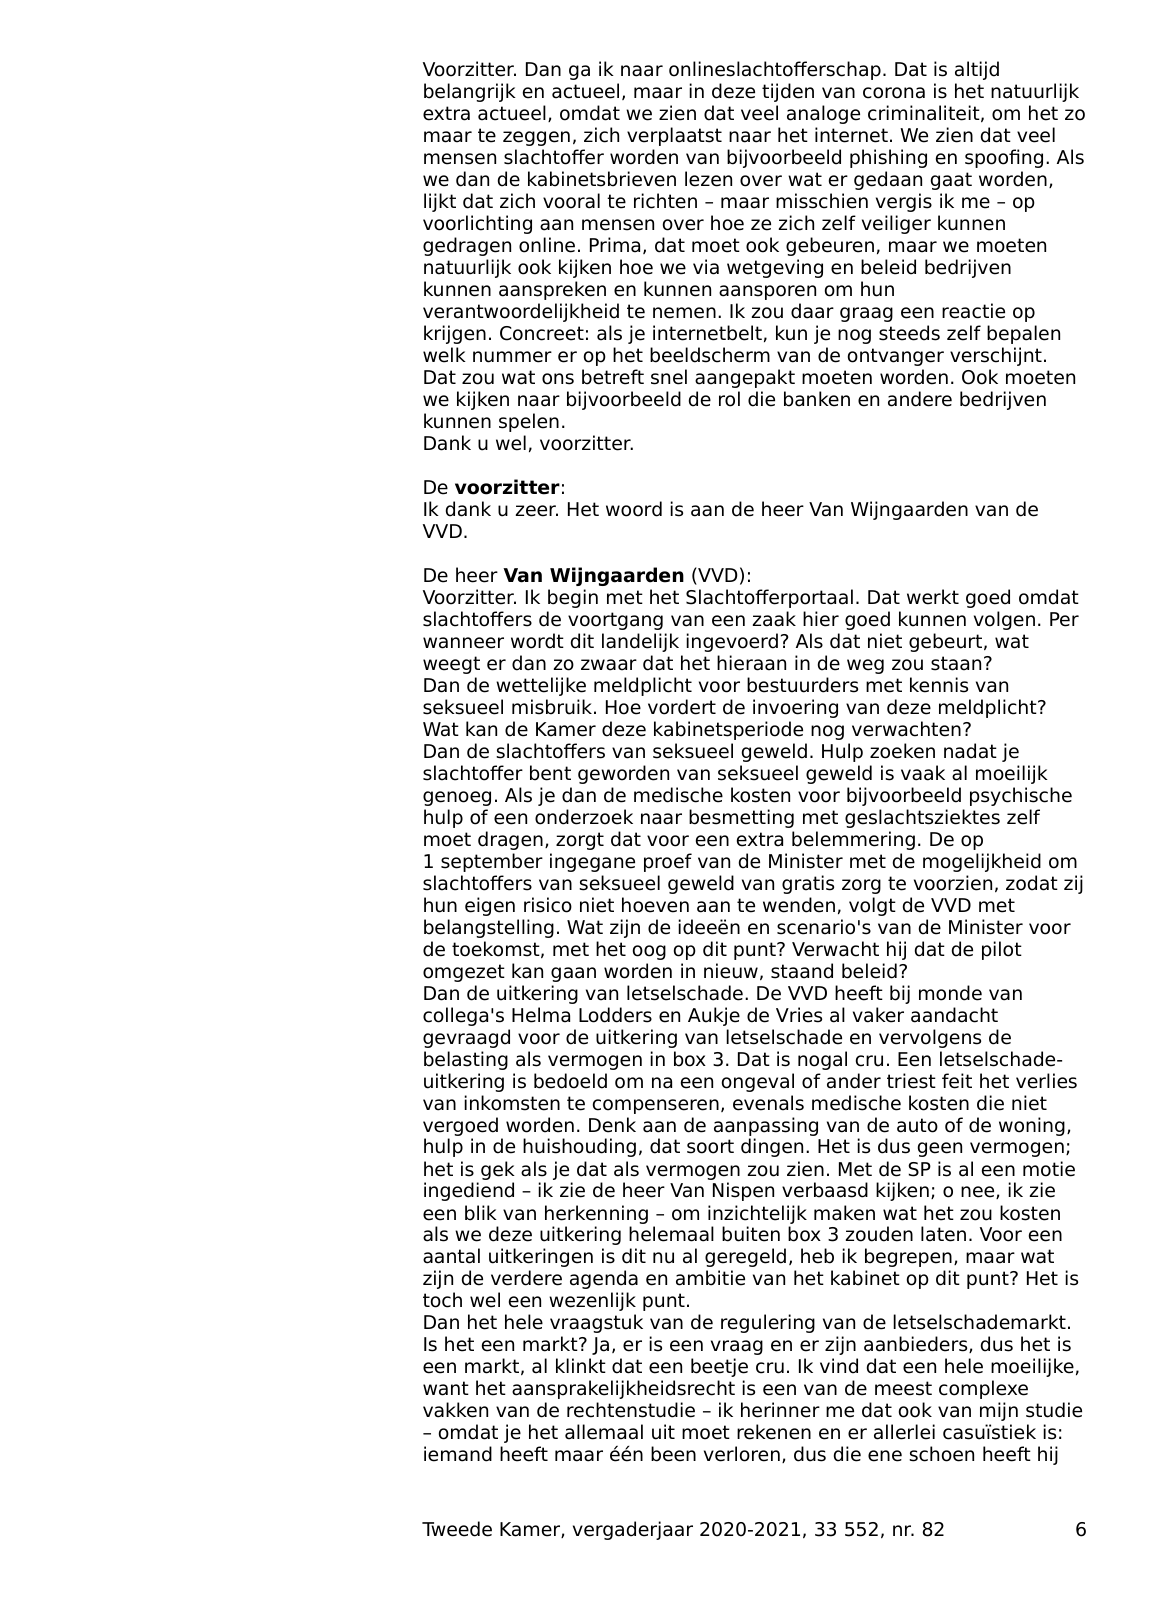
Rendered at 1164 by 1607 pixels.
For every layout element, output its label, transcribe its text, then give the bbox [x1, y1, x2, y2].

text Dank u wel, voorzitter. [422, 433, 1087, 455]
text De voorzitter: [422, 477, 1087, 499]
text Voorzitter. Ik begin met het Slachtofferportaal. Dat werkt goed omdat slachtoffers de voortgang van een zaak hier goed kunnen volgen. Per wanneer wordt dit landelijk ingevoerd? Als dat niet gebeurt, wat weegt er dan zo zwaar dat het hieraan in de weg zou staan? [422, 587, 1087, 675]
text Dan de slachtoffers van seksueel geweld. Hulp zoeken nadat je slachtoffer bent geworden van seksueel geweld is vaak al moeilijk genoeg. Als je dan de medische kosten voor bijvoorbeeld psychische hulp of een onderzoek naar besmetting met geslachtsziektes zelf moet dragen, zorgt dat voor een extra belemmering. De op 1 september ingegane proef van de Minister met de mogelijkheid om slachtoffers van seksueel geweld van gratis zorg te voorzien, zodat zij hun eigen risico niet hoeven aan te wenden, volgt de VVD met belangstelling. Wat zijn de ideeën en scenario's van de Minister voor de toekomst, met het oog op dit punt? Verwacht hij dat de pilot omgezet kan gaan worden in nieuw, staand beleid? [422, 741, 1087, 983]
text De heer Van Wijngaarden (VVD): [422, 565, 1087, 587]
text Dan de wettelijke meldplicht voor bestuurders met kennis van seksueel misbruik. Hoe vordert de invoering van deze meldplicht? Wat kan de Kamer deze kabinetsperiode nog verwachten? [422, 675, 1087, 741]
text Voorzitter. Dan ga ik naar onlineslachtofferschap. Dat is altijd belangrijk en actueel, maar in deze tijden van corona is het natuurlijk extra actueel, omdat we zien dat veel analoge criminaliteit, om het zo maar te zeggen, zich verplaatst naar het internet. We zien dat veel mensen slachtoffer worden van bijvoorbeeld phishing en spoofing. Als we dan de kabinetsbrieven lezen over wat er gedaan gaat worden, lijkt dat zich vooral te richten – maar misschien vergis ik me – op voorlichting aan mensen over hoe ze zich zelf veiliger kunnen gedragen online. Prima, dat moet ook gebeuren, maar we moeten natuurlijk ook kijken hoe we via wetgeving en beleid bedrijven kunnen aanspreken en kunnen aansporen om hun verantwoordelijkheid te nemen. Ik zou daar graag een reactie op krijgen. Concreet: als je internetbelt, kun je nog steeds zelf bepalen welk nummer er op het beeldscherm van de ontvanger verschijnt. Dat zou wat ons betreft snel aangepakt moeten worden. Ook moeten we kijken naar bijvoorbeeld de rol die banken en andere bedrijven kunnen spelen. [422, 59, 1087, 433]
text Dan het hele vraagstuk van de regulering van de letselschademarkt. Is het een markt? Ja, er is een vraag en er zijn aanbieders, dus het is een markt, al klinkt dat een beetje cru. Ik vind dat een hele moeilijke, want het aansprakelijkheidsrecht is een van de meest complexe vakken van de rechtenstudie – ik herinner me dat ook van mijn studie – omdat je het allemaal uit moet rekenen en er allerlei casuïstiek is: iemand heeft maar één been verloren, dus die ene schoen heeft hij [422, 1312, 1087, 1466]
text Dan de uitkering van letselschade. De VVD heeft bij monde van collega's Helma Lodders en Aukje de Vries al vaker aandacht gevraagd voor de uitkering van letselschade en vervolgens de belasting als vermogen in box 3. Dat is nogal cru. Een letselschade-uitkering is bedoeld om na een ongeval of ander triest feit het verlies van inkomsten te compenseren, evenals medische kosten die niet vergoed worden. Denk aan de aanpassing van de auto of de woning, hulp in de huishouding, dat soort dingen. Het is dus geen vermogen; het is gek als je dat als vermogen zou zien. Met de SP is al een motie ingediend – ik zie de heer Van Nispen verbaasd kijken; o nee, ik zie een blik van herkenning – om inzichtelijk maken wat het zou kosten als we deze uitkering helemaal buiten box 3 zouden laten. Voor een aantal uitkeringen is dit nu al geregeld, heb ik begrepen, maar wat zijn de verdere agenda en ambitie van het kabinet op dit punt? Het is toch wel een wezenlijk punt. [422, 983, 1087, 1312]
text Ik dank u zeer. Het woord is aan de heer Van Wijngaarden van de VVD. [422, 499, 1087, 543]
